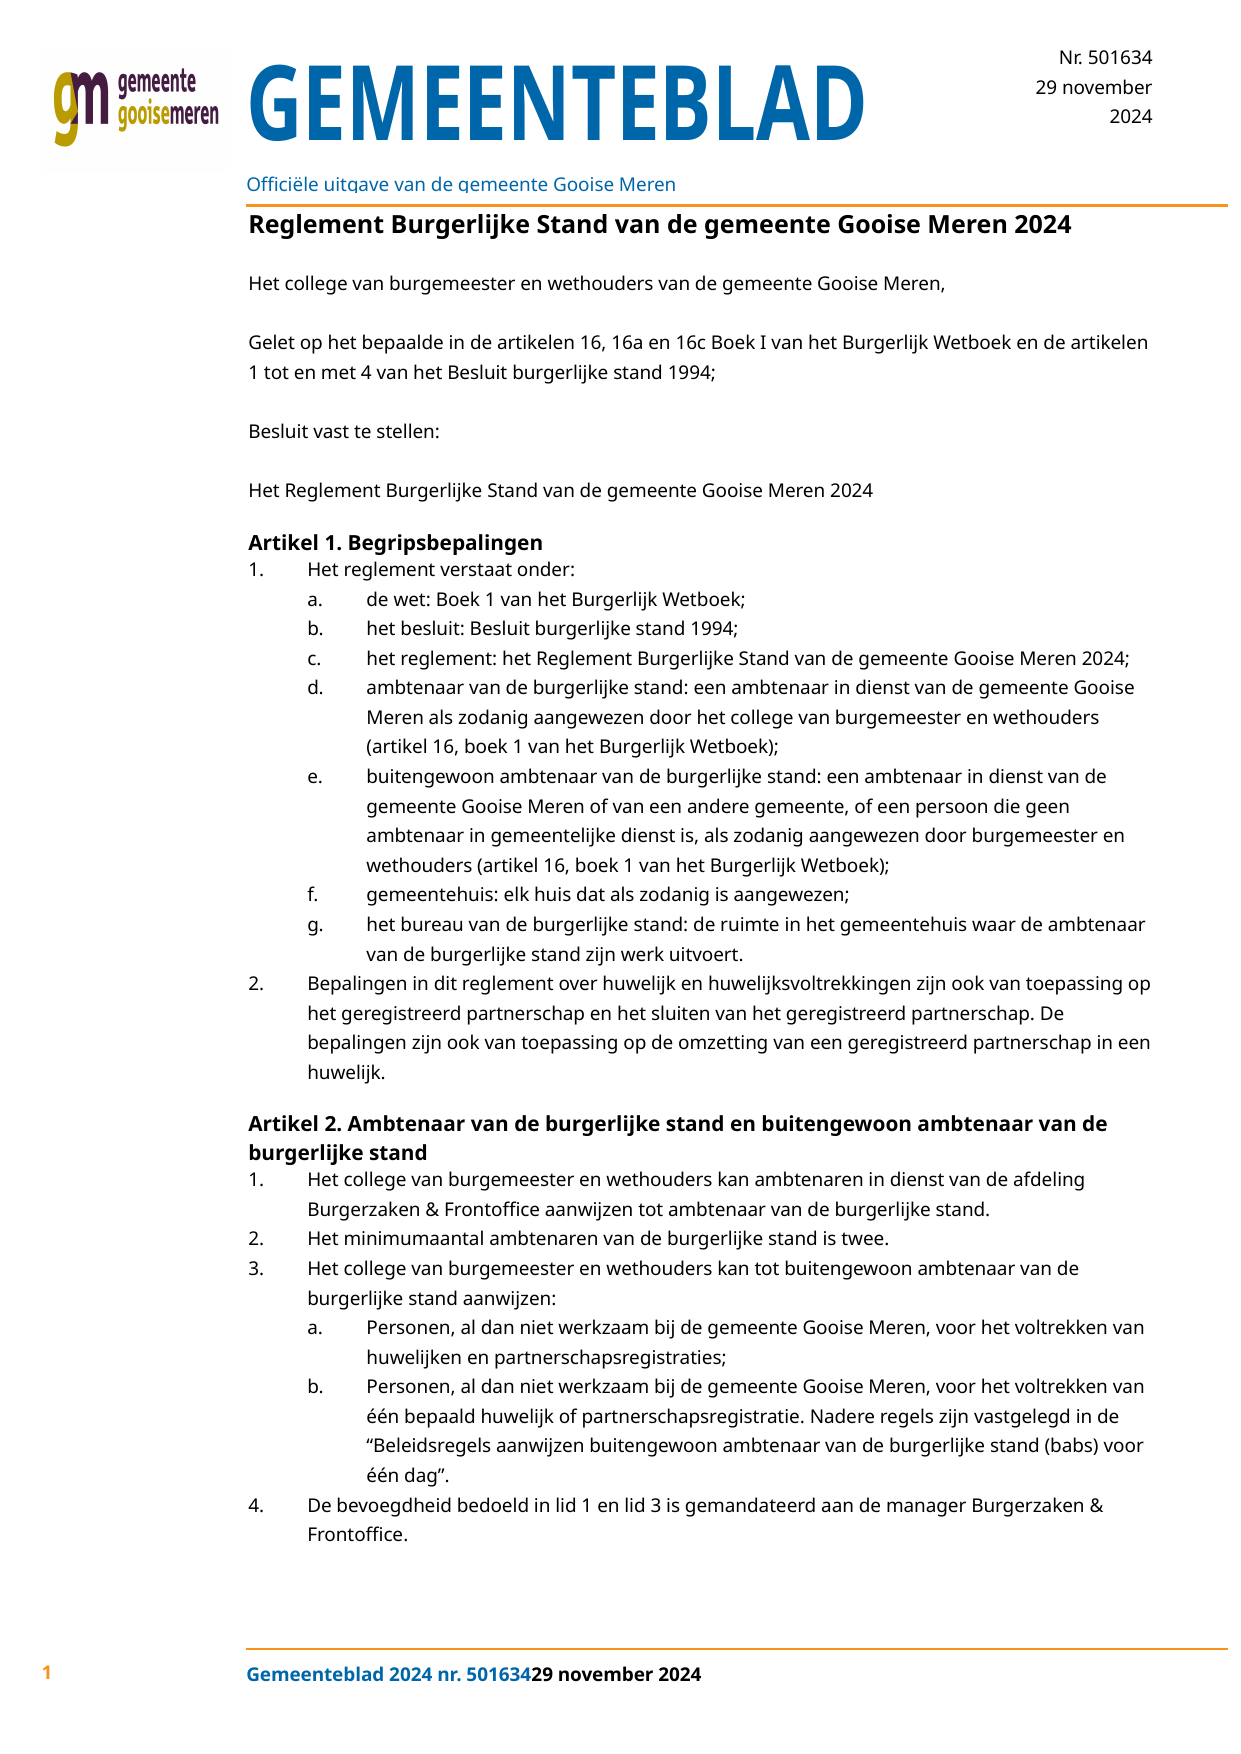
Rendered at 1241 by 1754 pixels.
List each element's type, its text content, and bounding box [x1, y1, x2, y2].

list Bepalingen in dit reglement over huwelijk en huwelijksvoltrekkingen zijn ook van toepassing op het geregistreerd partnerschap en het sluiten van het geregistreerd partnerschap. De bepalingen zijn ook van toepassing op de omzetting van een geregistreerd partnerschap in een huwelijk. [248, 970, 1152, 1085]
text Het college van burgemeester en wethouders van de gemeente Gooise Meren, [248, 270, 1152, 296]
list Het minimumaantal ambtenaren van de burgerlijke stand is twee. [248, 1226, 1152, 1251]
text Reglement Burgerlijke Stand van de gemeente Gooise Meren 2024 [248, 207, 1152, 241]
list het bureau van de burgerlijke stand: de ruimte in het gemeentehuis waar de ambtenaar van de burgerlijke stand zijn werk uitvoert. [307, 911, 1152, 967]
list de wet: Boek 1 van het Burgerlijk Wetboek; [307, 586, 1152, 612]
list Het college van burgemeester en wethouders kan tot buitengewoon ambtenaar van de burgerlijke stand aanwijzen: [248, 1255, 1152, 1311]
list buitengewoon ambtenaar van de burgerlijke stand: een ambtenaar in dienst van de gemeente Gooise Meren of van een andere gemeente, of een persoon die geen ambtenaar in gemeentelijke dienst is, als zodanig aangewezen door burgemeester en wethouders (artikel 16, boek 1 van het Burgerlijk Wetboek); [307, 763, 1152, 878]
list Personen, al dan niet werkzaam bij de gemeente Gooise Meren, voor het voltrekken van huwelijken en partnerschapsregistraties; [307, 1314, 1152, 1370]
picture [41, 47, 231, 172]
text Gelet op het bepaalde in de artikelen 16, 16a en 16c Boek I van het Burgerlijk Wetboek en de artikelen 1 tot en met 4 van het Besluit burgerlijke stand 1994; [248, 329, 1152, 385]
text Het Reglement Burgerlijke Stand van de gemeente Gooise Meren 2024 [248, 477, 1152, 503]
text Artikel 2. Ambtenaar van de burgerlijke stand en buitengewoon ambtenaar van de burgerlijke stand [248, 1109, 1152, 1166]
list Het reglement verstaat onder: [248, 556, 1152, 582]
list het reglement: het Reglement Burgerlijke Stand van de gemeente Gooise Meren 2024; [307, 645, 1152, 671]
list Het college van burgemeester en wethouders kan ambtenaren in dienst van de afdeling Burgerzaken & Frontoffice aanwijzen tot ambtenaar van de burgerlijke stand. [248, 1166, 1152, 1222]
list het besluit: Besluit burgerlijke stand 1994; [307, 615, 1152, 641]
list De bevoegdheid bedoeld in lid 1 en lid 3 is gemandateerd aan de manager Burgerzaken & Frontoffice. [248, 1492, 1152, 1547]
list Personen, al dan niet werkzaam bij de gemeente Gooise Meren, voor het voltrekken van één bepaald huwelijk of partnerschapsregistratie. Nadere regels zijn vastgelegd in de “Beleidsregels aanwijzen buitengewoon ambtenaar van de burgerlijke stand (babs) voor één dag”. [307, 1373, 1152, 1488]
text Artikel 1. Begripsbepalingen [248, 528, 1152, 556]
list gemeentehuis: elk huis dat als zodanig is aangewezen; [307, 882, 1152, 907]
list ambtenaar van de burgerlijke stand: een ambtenaar in dienst van de gemeente Gooise Meren als zodanig aangewezen door het college van burgemeester en wethouders (artikel 16, boek 1 van het Burgerlijk Wetboek); [307, 674, 1152, 759]
text Besluit vast te stellen: [248, 418, 1152, 444]
